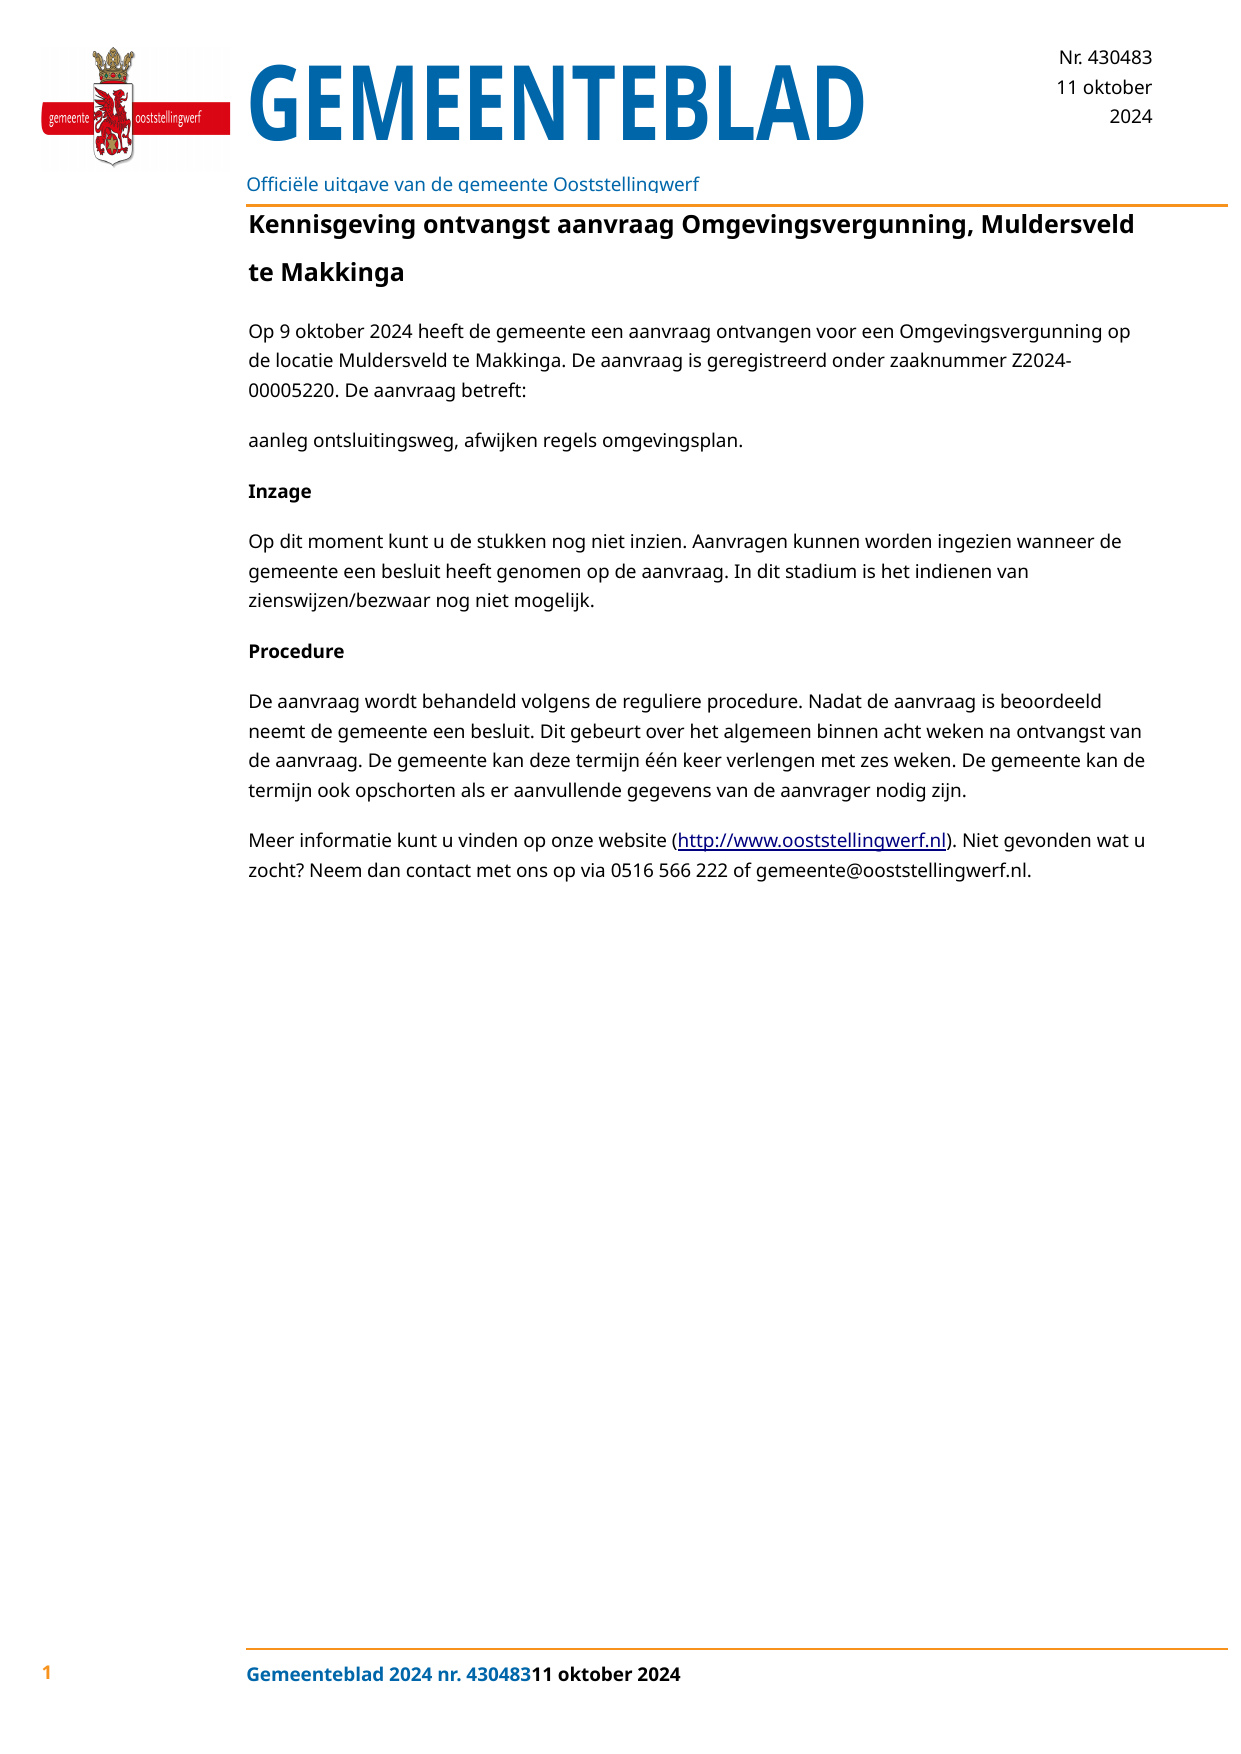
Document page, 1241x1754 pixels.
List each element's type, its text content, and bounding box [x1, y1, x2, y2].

text De aanvraag wordt behandeld volgens de reguliere procedure. Nadat de aanvraag is beoordeeld neemt de gemeente een besluit. Dit gebeurt over het algemeen binnen acht weken na ontvangst van de aanvraag. De gemeente kan deze termijn één keer verlengen met zes weken. De gemeente kan de termijn ook opschorten als er aanvullende gegevens van de aanvrager nodig zijn. [248, 688, 1152, 803]
text aanleg ontsluitingsweg, afwijken regels omgevingsplan. [248, 427, 1152, 453]
text Meer informatie kunt u vinden op onze website (http://www.ooststellingwerf.nl). Niet gevonden wat u zocht? Neem dan contact met ons op via 0516 566 222 of gemeente@ooststellingwerf.nl. [248, 827, 1152, 883]
text Procedure [248, 638, 1152, 664]
text Inzage [248, 478, 1152, 504]
text Op dit moment kunt u de stukken nog niet inzien. Aanvragen kunnen worden ingezien wanneer de gemeente een besluit heeft genomen op de aanvraag. In dit stadium is het indienen van zienswijzen/bezwaar nog niet mogelijk. [248, 528, 1152, 613]
text Op 9 oktober 2024 heeft de gemeente een aanvraag ontvangen voor een Omgevingsvergunning op de locatie Muldersveld te Makkinga. De aanvraag is geregistreerd onder zaaknummer Z2024-00005220. De aanvraag betreft: [248, 318, 1152, 403]
picture [41, 47, 231, 172]
text Kennisgeving ontvangst aanvraag Omgevingsvergunning, Muldersveld te Makkinga [248, 207, 1152, 288]
